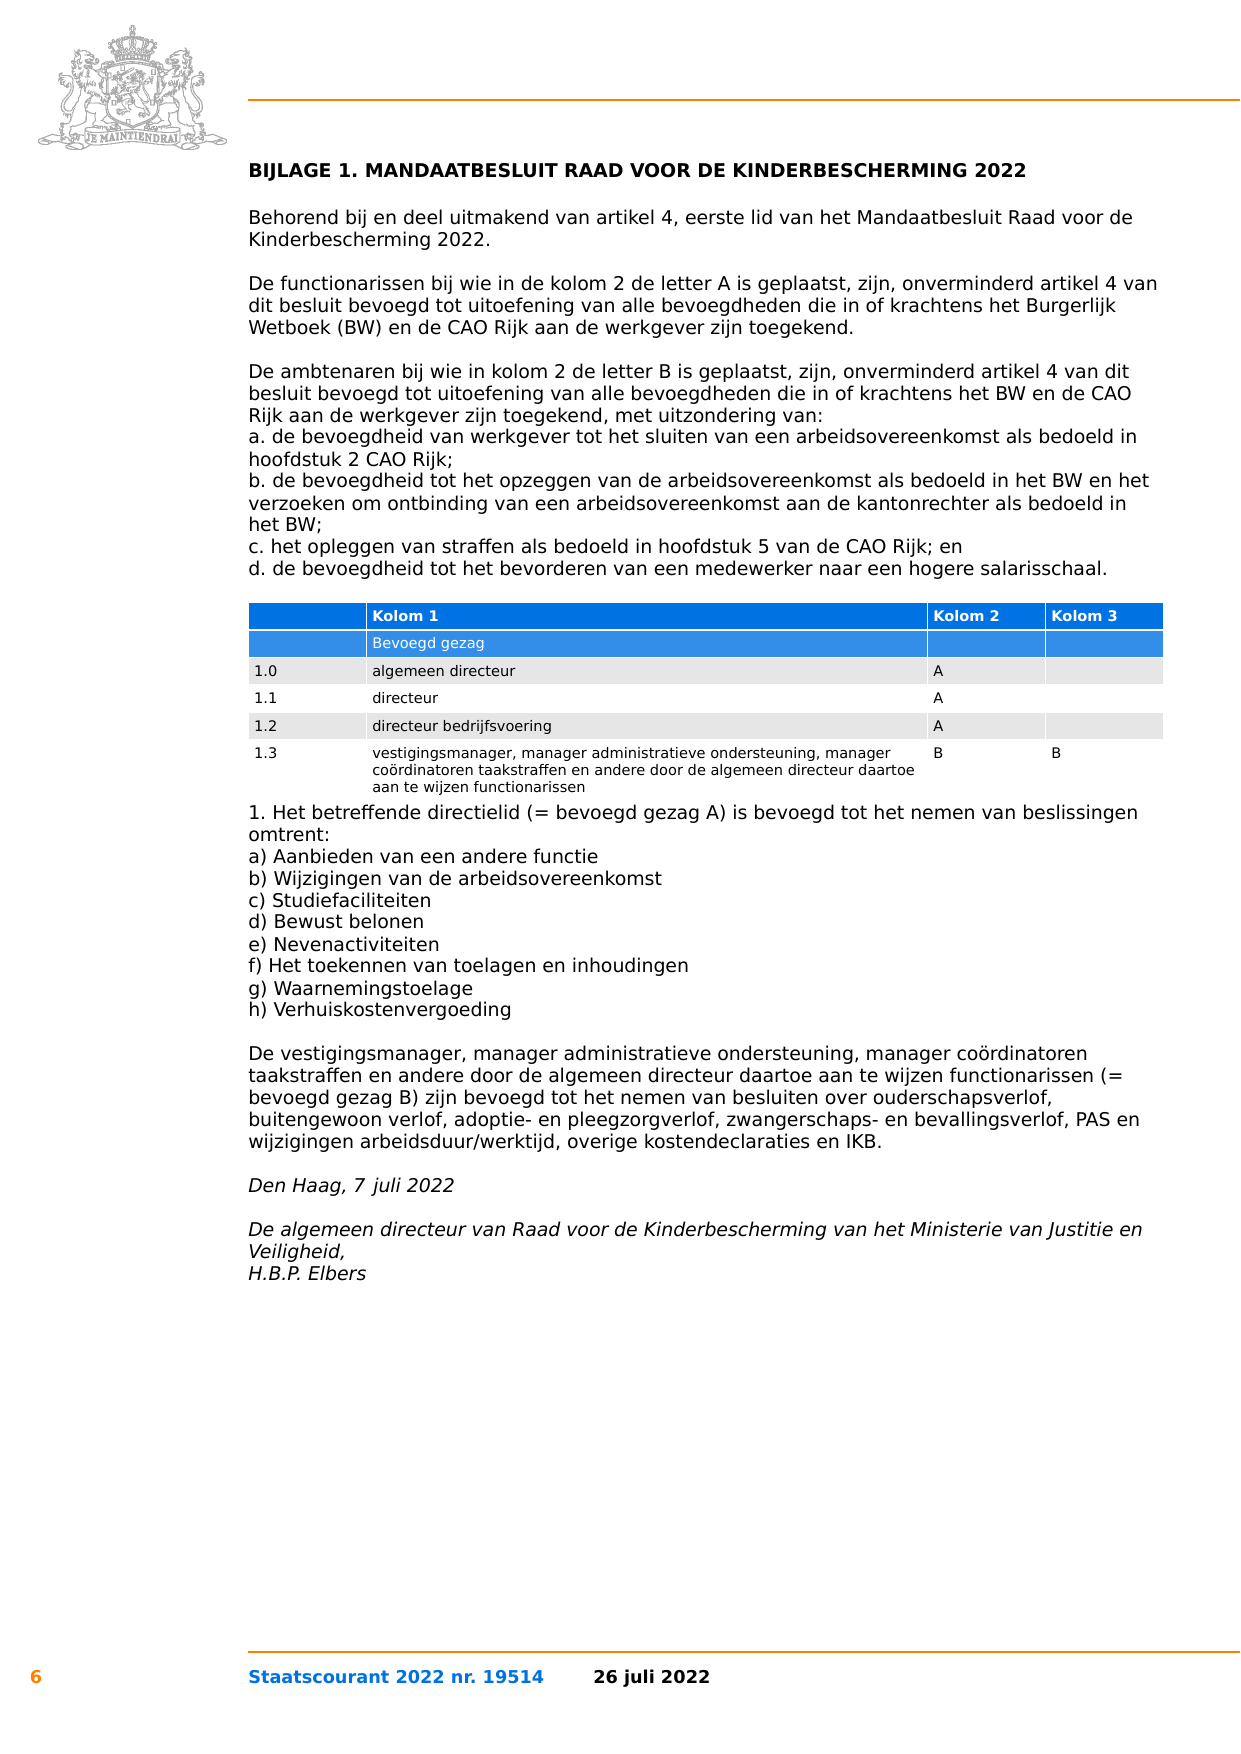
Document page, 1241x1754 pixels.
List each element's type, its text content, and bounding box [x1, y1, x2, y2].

subtitle BIJLAGE 1. MANDAATBESLUIT RAAD VOOR DE KINDERBESCHERMING 2022 [248, 160, 1163, 182]
text a. de bevoegdheid van werkgever tot het sluiten van een arbeidsovereenkomst als bedoeld in hoofdstuk 2 CAO Rijk; [248, 426, 1163, 470]
table_cell directeur [367, 685, 927, 712]
text g) Waarnemingstoelage [248, 977, 1163, 999]
table_cell [1046, 713, 1163, 739]
text c. het opleggen van straffen als bedoeld in hoofdstuk 5 van de CAO Rijk; en [248, 536, 1163, 558]
text a) Aanbieden van een andere functie [248, 846, 1163, 867]
text De functionarissen bij wie in de kolom 2 de letter A is geplaatst, zijn, onverminderd artikel 4 van dit besluit bevoegd tot uitoefening van alle bevoegdheden die in of krachtens het Burgerlijk Wetboek (BW) en de CAO Rijk aan de werkgever zijn toegekend. [248, 273, 1163, 339]
text c) Studiefaciliteiten [248, 889, 1163, 911]
text Behorend bij en deel uitmakend van artikel 4, eerste lid van het Mandaatbesluit Raad voor de Kinderbescherming 2022. [248, 207, 1163, 251]
text De vestigingsmanager, manager administratieve ondersteuning, manager coördinatoren taakstraffen en andere door de algemeen directeur daartoe aan te wijzen functionarissen (= bevoegd gezag B) zijn bevoegd tot het nemen van besluiten over ouderschapsverlof, buitengewoon verlof, adoptie- en pleegzorgverlof, zwangerschaps- en bevallingsverlof, PAS en wijzigingen arbeidsduur/werktijd, overige kostendeclaraties en IKB. [248, 1043, 1163, 1153]
table_cell A [928, 658, 1045, 684]
text h) Verhuiskostenvergoeding [248, 999, 1163, 1021]
text De algemeen directeur van Raad voor de Kinderbescherming van het Ministerie van Justitie en Veiligheid, H.B.P. Elbers [248, 1219, 1163, 1285]
text b. de bevoegdheid tot het opzeggen van de arbeidsovereenkomst als bedoeld in het BW en het verzoeken om ontbinding van een arbeidsovereenkomst aan de kantonrechter als bedoeld in het BW; [248, 470, 1163, 536]
table_cell A [928, 685, 1045, 712]
text De ambtenaren bij wie in kolom 2 de letter B is geplaatst, zijn, onverminderd artikel 4 van dit besluit bevoegd tot uitoefening van alle bevoegdheden die in of krachtens het BW en de CAO Rijk aan de werkgever zijn toegekend, met uitzondering van: [248, 361, 1163, 426]
table_cell 1.2 [249, 713, 366, 739]
text d) Bewust belonen [248, 911, 1163, 933]
table_cell 1.1 [249, 685, 366, 712]
text f) Het toekennen van toelagen en inhoudingen [248, 955, 1163, 977]
table_header Kolom 1 [367, 603, 927, 629]
table_cell A [928, 713, 1045, 739]
text d. de bevoegdheid tot het bevorderen van een medewerker naar een hogere salarisschaal. [248, 558, 1163, 580]
table_cell 1.0 [249, 658, 366, 684]
table_cell B [1046, 740, 1163, 801]
table_cell [928, 631, 1045, 657]
text 1. Het betreffende directielid (= bevoegd gezag A) is bevoegd tot het nemen van beslissingen omtrent: [248, 802, 1163, 846]
table_cell [1046, 631, 1163, 657]
table_header Kolom 3 [1046, 603, 1163, 629]
table_cell directeur bedrijfsvoering [367, 713, 927, 739]
table_cell [249, 631, 366, 657]
table_cell algemeen directeur [367, 658, 927, 684]
picture [38, 25, 227, 150]
table_cell vestigingsmanager, manager administratieve ondersteuning, manager coördinatoren taakstraffen en andere door de algemeen directeur daartoe aan te wijzen functionarissen [367, 740, 927, 801]
table_cell [1046, 658, 1163, 684]
text Den Haag, 7 juli 2022 [248, 1175, 1163, 1197]
table_cell B [928, 740, 1045, 801]
table_cell [1046, 685, 1163, 712]
table_header [249, 603, 366, 629]
table_header Kolom 2 [928, 603, 1045, 629]
text b) Wijzigingen van de arbeidsovereenkomst [248, 867, 1163, 889]
table_cell Bevoegd gezag [367, 631, 927, 657]
table_cell 1.3 [249, 740, 366, 801]
text e) Nevenactiviteiten [248, 933, 1163, 955]
